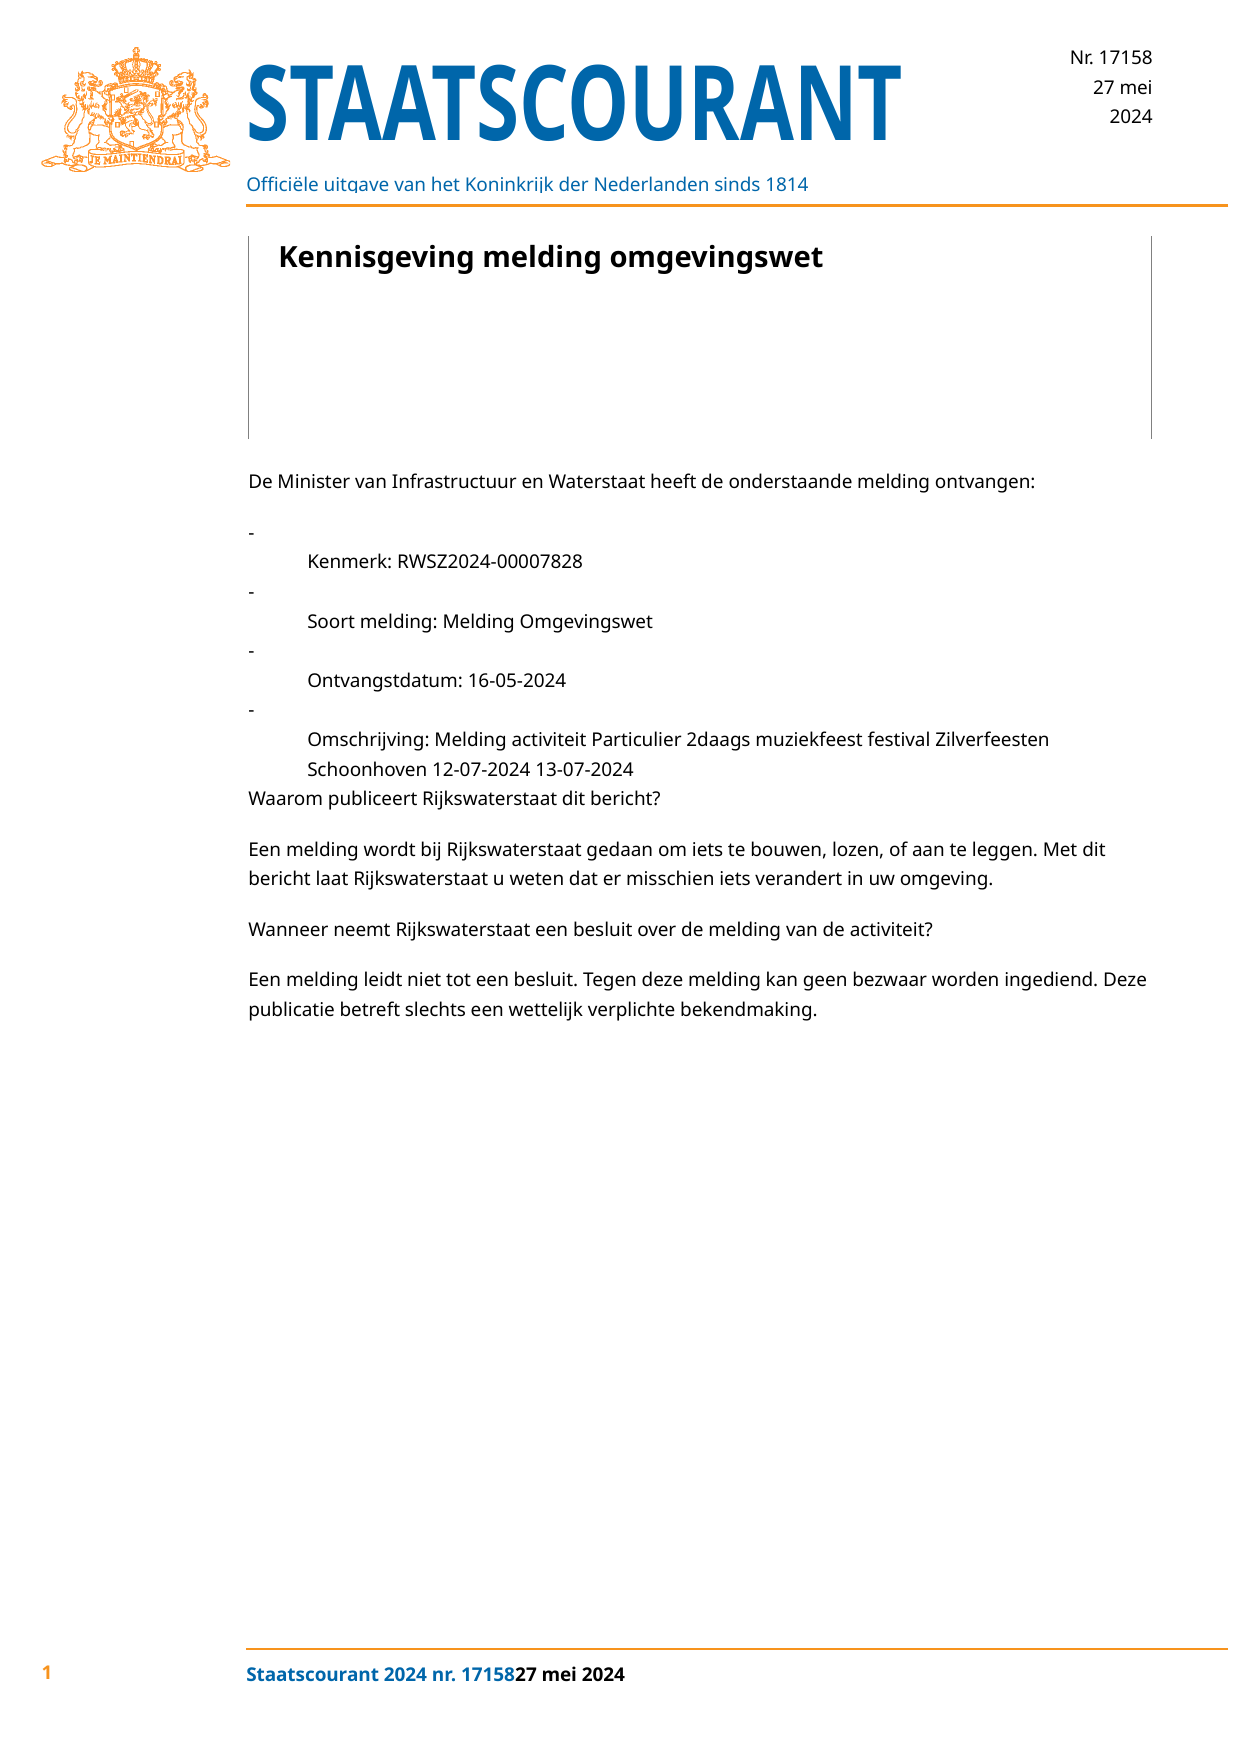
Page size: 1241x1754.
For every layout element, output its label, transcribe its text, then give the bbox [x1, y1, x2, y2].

picture [41, 47, 231, 172]
picture [912, 236, 1090, 414]
table_header [1090, 236, 1151, 413]
list Omschrijving: Melding activiteit Particulier 2daags muziekfeest festival Zilverfeesten Schoonhoven 12-07-2024 13-07-2024 [248, 726, 1152, 781]
text Een melding leidt niet tot een besluit. Tegen deze melding kan geen bezwaar worden ingediend. Deze publicatie betreft slechts een wettelijk verplichte bekendmaking. [248, 966, 1152, 1021]
table_header [850, 236, 912, 413]
table_header Kennisgeving melding omgevingswet [249, 236, 850, 439]
list Ontvangstdatum: 16-05-2024 [248, 667, 1152, 693]
text Wanneer neemt Rijkswaterstaat een besluit over de melding van de activiteit? [248, 916, 1152, 941]
text De Minister van Infrastructuur en Waterstaat heeft de onderstaande melding ontvangen: [248, 469, 1152, 494]
text Waarom publiceert Rijkswaterstaat dit bericht? [248, 785, 1152, 811]
list Kenmerk: RWSZ2024-00007828 [248, 549, 1152, 574]
text Een melding wordt bij Rijkswaterstaat gedaan om iets te bouwen, lozen, of aan te leggen. Met dit bericht laat Rijkswaterstaat u weten dat er misschien iets verandert in uw omgeving. [248, 836, 1152, 891]
list Soort melding: Melding Omgevingswet [248, 608, 1152, 633]
table_header [850, 414, 1151, 439]
